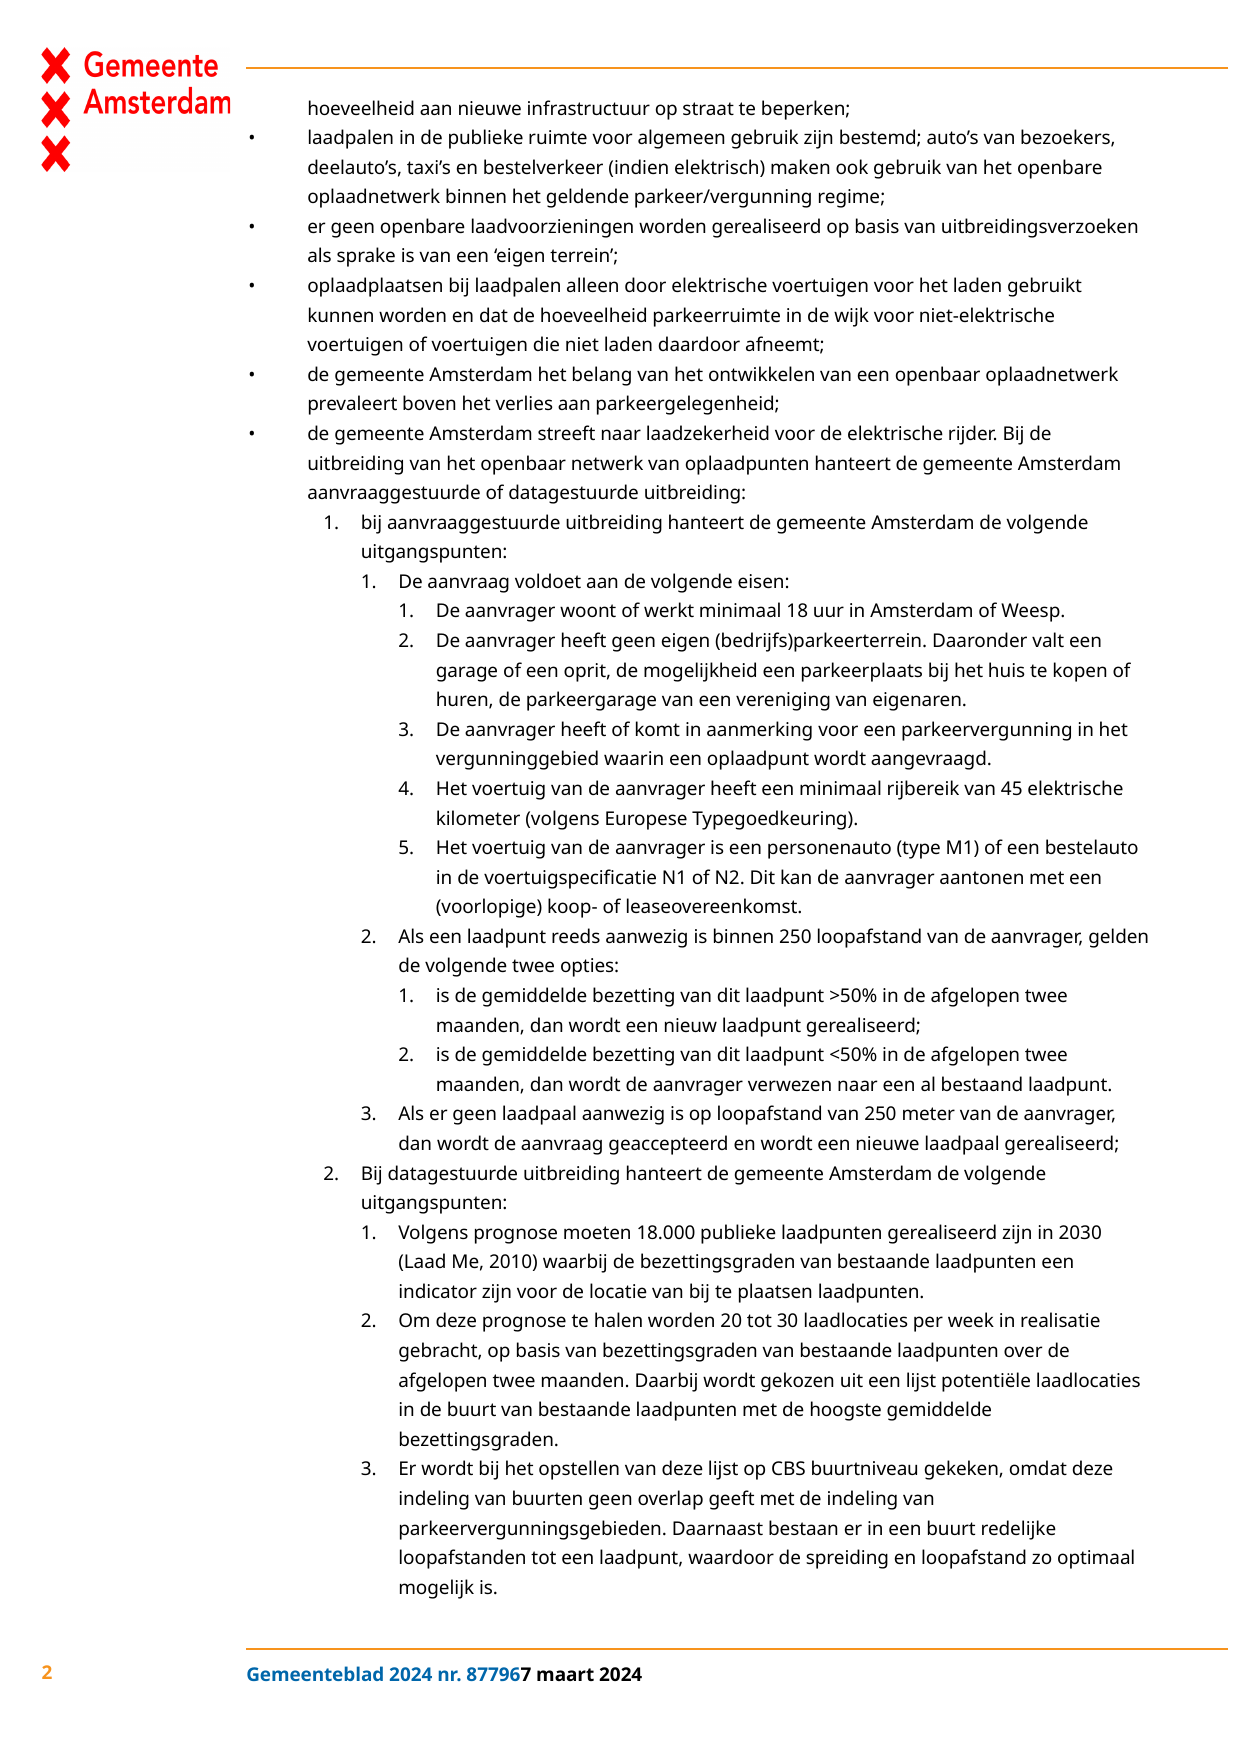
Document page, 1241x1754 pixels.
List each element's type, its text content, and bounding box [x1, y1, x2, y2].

list oplaadplaatsen bij laadpalen alleen door elektrische voertuigen voor het laden gebruikt kunnen worden en dat de hoeveelheid parkeerruimte in de wijk voor niet-elektrische voertuigen of voertuigen die niet laden daardoor afneemt; [248, 272, 1152, 357]
list De aanvrager heeft geen eigen (bedrijfs)parkeerterrein. Daaronder valt een garage of een oprit, de mogelijkheid een parkeerplaats bij het huis te kopen of huren, de parkeergarage van een vereniging van eigenaren. [398, 627, 1152, 712]
list Volgens prognose moeten 18.000 publieke laadpunten gerealiseerd zijn in 2030 (Laad Me, 2010) waarbij de bezettingsgraden van bestaande laadpunten een indicator zijn voor de locatie van bij te plaatsen laadpunten. [361, 1219, 1152, 1304]
list hoeveelheid aan nieuwe infrastructuur op straat te beperken; [248, 95, 1152, 121]
list is de gemiddelde bezetting van dit laadpunt >50% in de afgelopen twee maanden, dan wordt een nieuw laadpunt gerealiseerd; [398, 982, 1152, 1038]
list is de gemiddelde bezetting van dit laadpunt <50% in de afgelopen twee maanden, dan wordt de aanvrager verwezen naar een al bestaand laadpunt. [398, 1041, 1152, 1097]
list Bij datagestuurde uitbreiding hanteert de gemeente Amsterdam de volgende uitgangspunten: [323, 1160, 1152, 1215]
list bij aanvraaggestuurde uitbreiding hanteert de gemeente Amsterdam de volgende uitgangspunten: [323, 509, 1152, 564]
list De aanvraag voldoet aan de volgende eisen: [361, 568, 1152, 594]
list Het voertuig van de aanvrager heeft een minimaal rijbereik van 45 elektrische kilometer (volgens Europese Typegoedkeuring). [398, 775, 1152, 831]
list laadpalen in de publieke ruimte voor algemeen gebruik zijn bestemd; auto’s van bezoekers, deelauto’s, taxi’s en bestelverkeer (indien elektrisch) maken ook gebruik van het openbare oplaadnetwerk binnen het geldende parkeer/vergunning regime; [248, 124, 1152, 209]
list Als een laadpunt reeds aanwezig is binnen 250 loopafstand van de aanvrager, gelden de volgende twee opties: [361, 923, 1152, 978]
picture [41, 47, 231, 172]
list de gemeente Amsterdam het belang van het ontwikkelen van een openbaar oplaadnetwerk prevaleert boven het verlies aan parkeergelegenheid; [248, 361, 1152, 416]
list Het voertuig van de aanvrager is een personenauto (type M1) of een bestelauto in de voertuigspecificatie N1 of N2. Dit kan de aanvrager aantonen met een (voorlopige) koop- of leaseovereenkomst. [398, 834, 1152, 919]
list er geen openbare laadvoorzieningen worden gerealiseerd op basis van uitbreidingsverzoeken als sprake is van een ‘eigen terrein’; [248, 213, 1152, 268]
list De aanvrager heeft of komt in aanmerking voor een parkeervergunning in het vergunninggebied waarin een oplaadpunt wordt aangevraagd. [398, 716, 1152, 771]
list Om deze prognose te halen worden 20 tot 30 laadlocaties per week in realisatie gebracht, op basis van bezettingsgraden van bestaande laadpunten over de afgelopen twee maanden. Daarbij wordt gekozen uit een lijst potentiële laadlocaties in de buurt van bestaande laadpunten met de hoogste gemiddelde bezettingsgraden. [361, 1308, 1152, 1452]
list De aanvrager woont of werkt minimaal 18 uur in Amsterdam of Weesp. [398, 598, 1152, 623]
list de gemeente Amsterdam streeft naar laadzekerheid voor de elektrische rijder. Bij de uitbreiding van het openbaar netwerk van oplaadpunten hanteert de gemeente Amsterdam aanvraaggestuurde of datagestuurde uitbreiding: [248, 420, 1152, 505]
list Als er geen laadpaal aanwezig is op loopafstand van 250 meter van de aanvrager, dan wordt de aanvraag geaccepteerd en wordt een nieuwe laadpaal gerealiseerd; [361, 1101, 1152, 1156]
list Er wordt bij het opstellen van deze lijst op CBS buurtniveau gekeken, omdat deze indeling van buurten geen overlap geeft met de indeling van parkeervergunningsgebieden. Daarnaast bestaan er in een buurt redelijke loopafstanden tot een laadpunt, waardoor de spreiding en loopafstand zo optimaal mogelijk is. [361, 1456, 1152, 1600]
